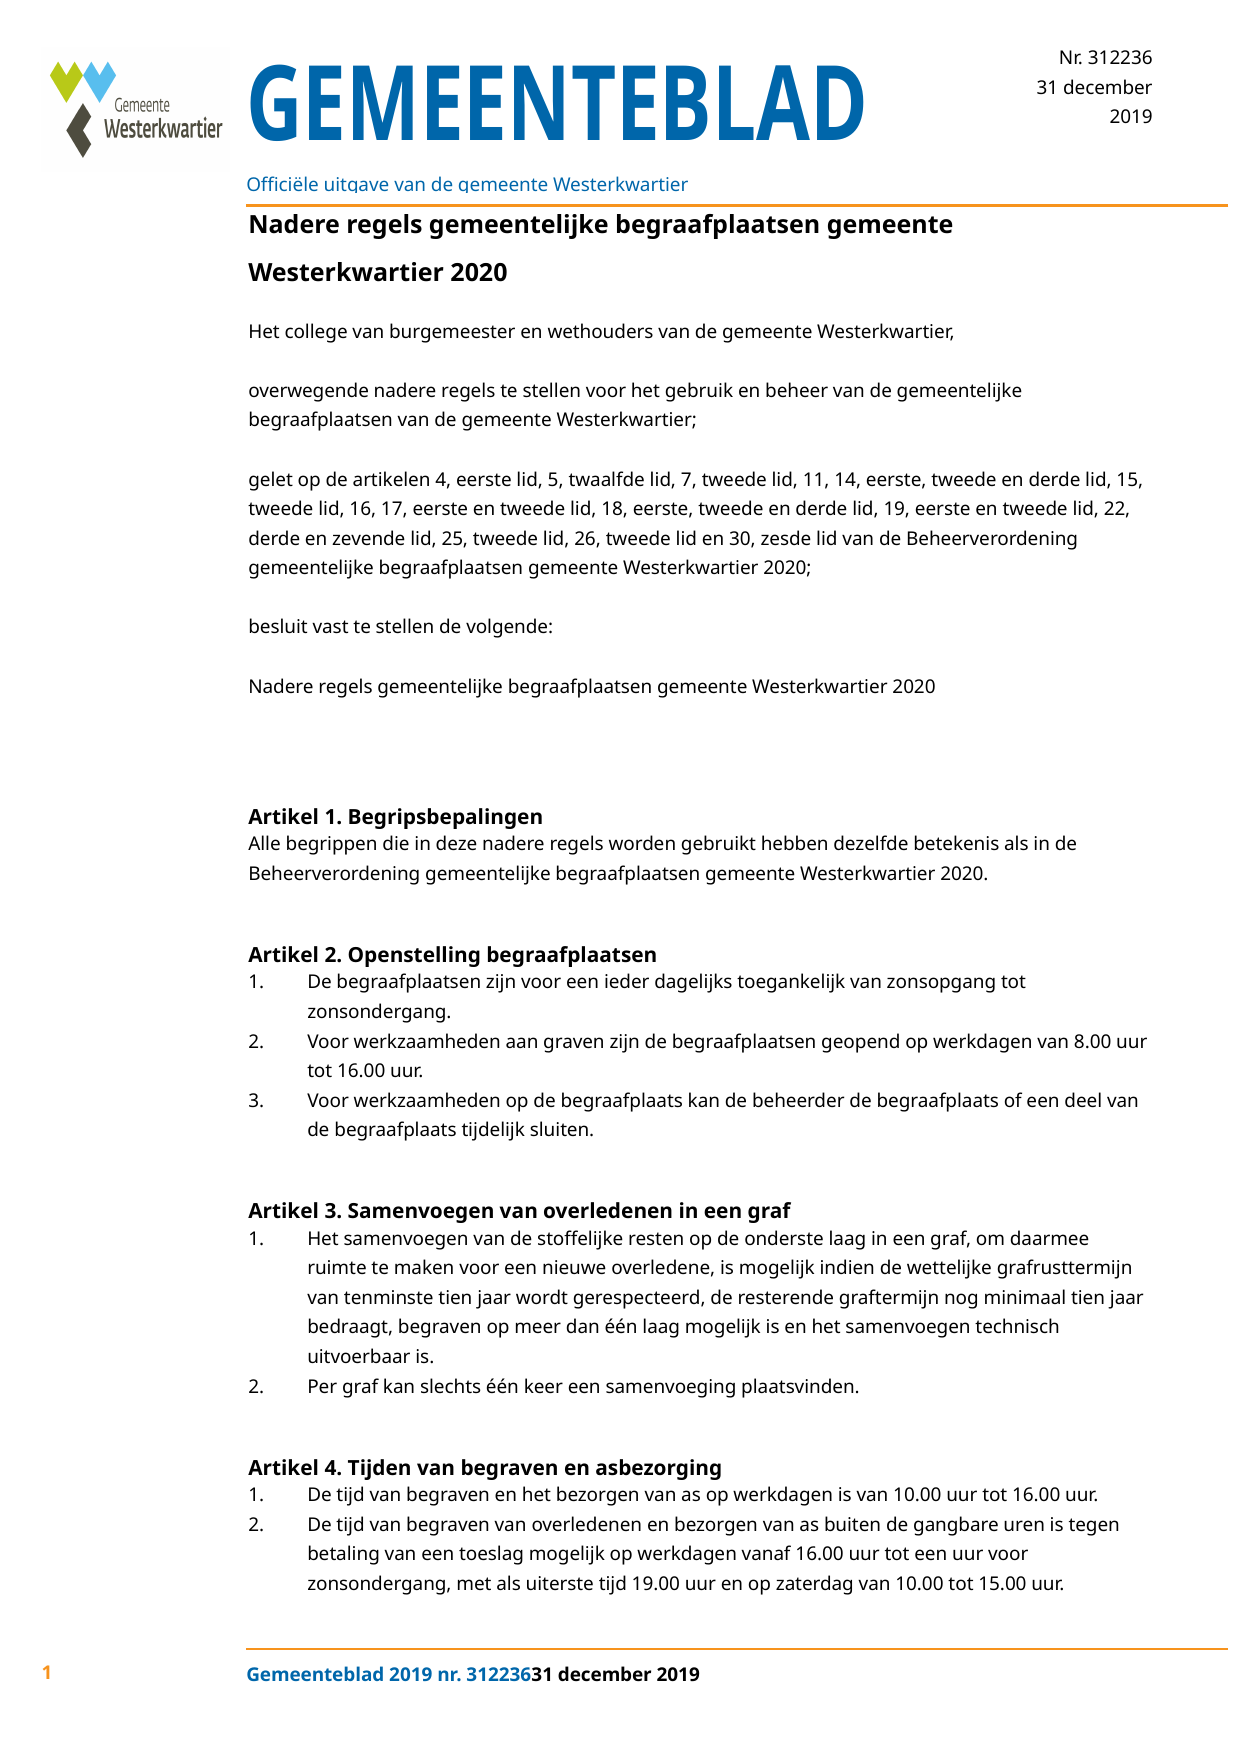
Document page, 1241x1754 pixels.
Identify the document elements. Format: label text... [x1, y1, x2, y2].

list Het samenvoegen van de stoffelijke resten op de onderste laag in een graf, om daarmee ruimte te maken voor een nieuwe overledene, is mogelijk indien de wettelijke grafrusttermijn van tenminste tien jaar wordt gerespecteerd, de resterende graftermijn nog minimaal tien jaar bedraagt, begraven op meer dan één laag mogelijk is en het samenvoegen technisch uitvoerbaar is. [248, 1225, 1152, 1369]
text Artikel 4. Tijden van begraven en asbezorging [248, 1453, 1152, 1481]
list Per graf kan slechts één keer een samenvoeging plaatsvinden. [248, 1373, 1152, 1399]
text Artikel 1. Begripsbepalingen [248, 802, 1152, 831]
text Artikel 3. Samenvoegen van overledenen in een graf [248, 1197, 1152, 1225]
text Nadere regels gemeentelijke begraafplaatsen gemeente Westerkwartier 2020 [248, 207, 1152, 288]
list De tijd van begraven van overledenen en bezorgen van as buiten de gangbare uren is tegen betaling van een toeslag mogelijk op werkdagen vanaf 16.00 uur tot een uur voor zonsondergang, met als uiterste tijd 19.00 uur en op zaterdag van 10.00 tot 15.00 uur. [248, 1511, 1152, 1596]
text gelet op de artikelen 4, eerste lid, 5, twaalfde lid, 7, tweede lid, 11, 14, eerste, tweede en derde lid, 15, tweede lid, 16, 17, eerste en tweede lid, 18, eerste, tweede en derde lid, 19, eerste en tweede lid, 22, derde en zevende lid, 25, tweede lid, 26, tweede lid en 30, zesde lid van de Beheerverordening gemeentelijke begraafplaatsen gemeente Westerkwartier 2020; [248, 466, 1152, 580]
list zonsondergang. [248, 998, 1152, 1024]
list De begraafplaatsen zijn voor een ieder dagelijks toegankelijk van zonsopgang tot [248, 969, 1152, 994]
list Voor werkzaamheden aan graven zijn de begraafplaatsen geopend op werkdagen van 8.00 uur tot 16.00 uur. [248, 1028, 1152, 1083]
text Artikel 2. Openstelling begraafplaatsen [248, 940, 1152, 969]
text Nadere regels gemeentelijke begraafplaatsen gemeente Westerkwartier 2020 [248, 673, 1152, 699]
text overwegende nadere regels te stellen voor het gebruik en beheer van de gemeentelijke begraafplaatsen van de gemeente Westerkwartier; [248, 377, 1152, 432]
list Voor werkzaamheden op de begraafplaats kan de beheerder de begraafplaats of een deel van de begraafplaats tijdelijk sluiten. [248, 1087, 1152, 1142]
text Alle begrippen die in deze nadere regels worden gebruikt hebben dezelfde betekenis als in de Beheerverordening gemeentelijke begraafplaatsen gemeente Westerkwartier 2020. [248, 831, 1152, 886]
picture [41, 47, 231, 172]
text Het college van burgemeester en wethouders van de gemeente Westerkwartier, [248, 318, 1152, 344]
list De tijd van begraven en het bezorgen van as op werkdagen is van 10.00 uur tot 16.00 uur. [248, 1481, 1152, 1507]
text besluit vast te stellen de volgende: [248, 614, 1152, 639]
